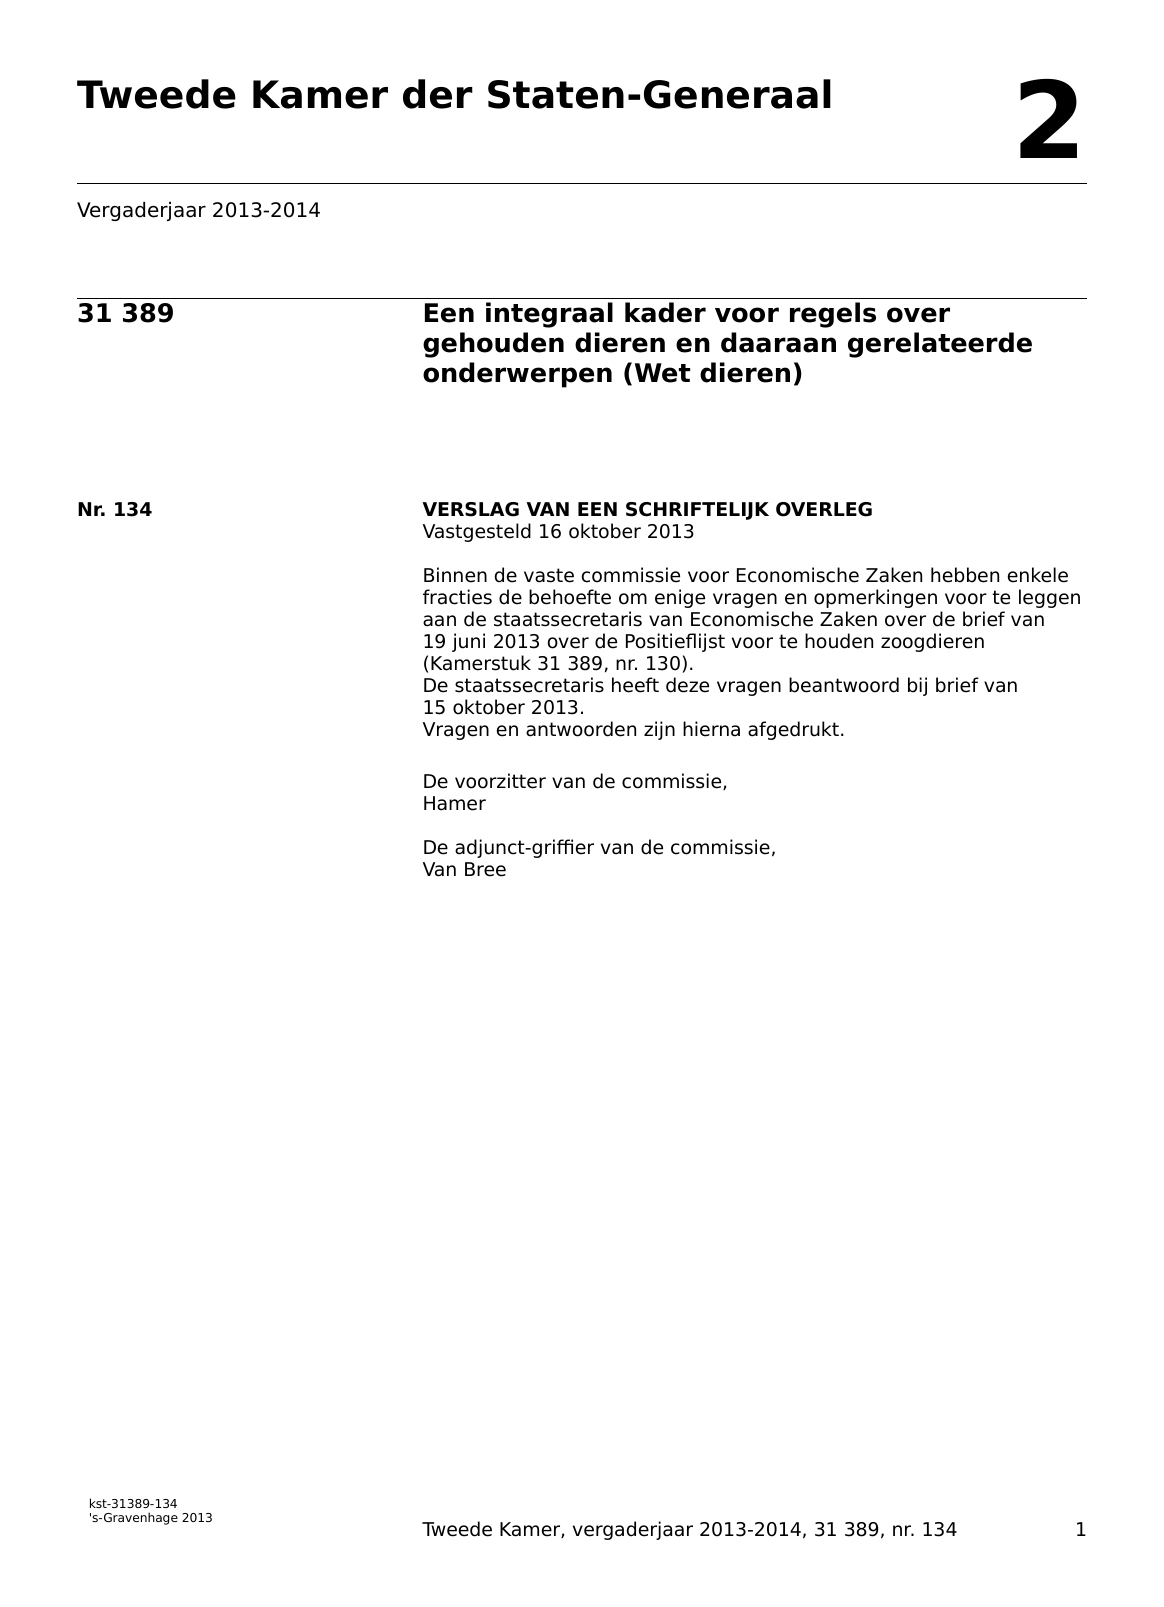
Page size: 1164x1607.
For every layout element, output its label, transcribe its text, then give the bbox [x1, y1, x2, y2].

text kst-31389-134 [88, 1497, 323, 1511]
text De voorzitter van de commissie, Hamer [422, 771, 1087, 815]
text Vragen en antwoorden zijn hierna afgedrukt. [422, 719, 1087, 741]
text De staatssecretaris heeft deze vragen beantwoord bij brief van 15 oktober 2013. [422, 675, 1087, 719]
text Binnen de vaste commissie voor Economische Zaken hebben enkele fracties de behoefte om enige vragen en opmerkingen voor te leggen aan de staatssecretaris van Economische Zaken over de brief van 19 juni 2013 over de Positieflijst voor te houden zoogdieren (Kamerstuk 31 389, nr. 130). [422, 565, 1087, 675]
text Vastgesteld 16 oktober 2013 [422, 521, 1087, 543]
subtitle 31 389 Een integraal kader voor regels over gehouden dieren en daaraan gerelateerde onderwerpen (Wet dieren) [77, 299, 1087, 388]
table_header 2 [886, 59, 1087, 183]
subtitle Nr. 134 VERSLAG VAN EEN SCHRIFTELIJK OVERLEG [77, 499, 1087, 521]
table_cell Vergaderjaar 2013-2014 [77, 184, 1087, 298]
table_header Tweede Kamer der Staten-Generaal [77, 59, 886, 183]
text De adjunct-griffier van de commissie, Van Bree [422, 837, 1087, 881]
text 's-Gravenhage 2013 [88, 1511, 323, 1525]
